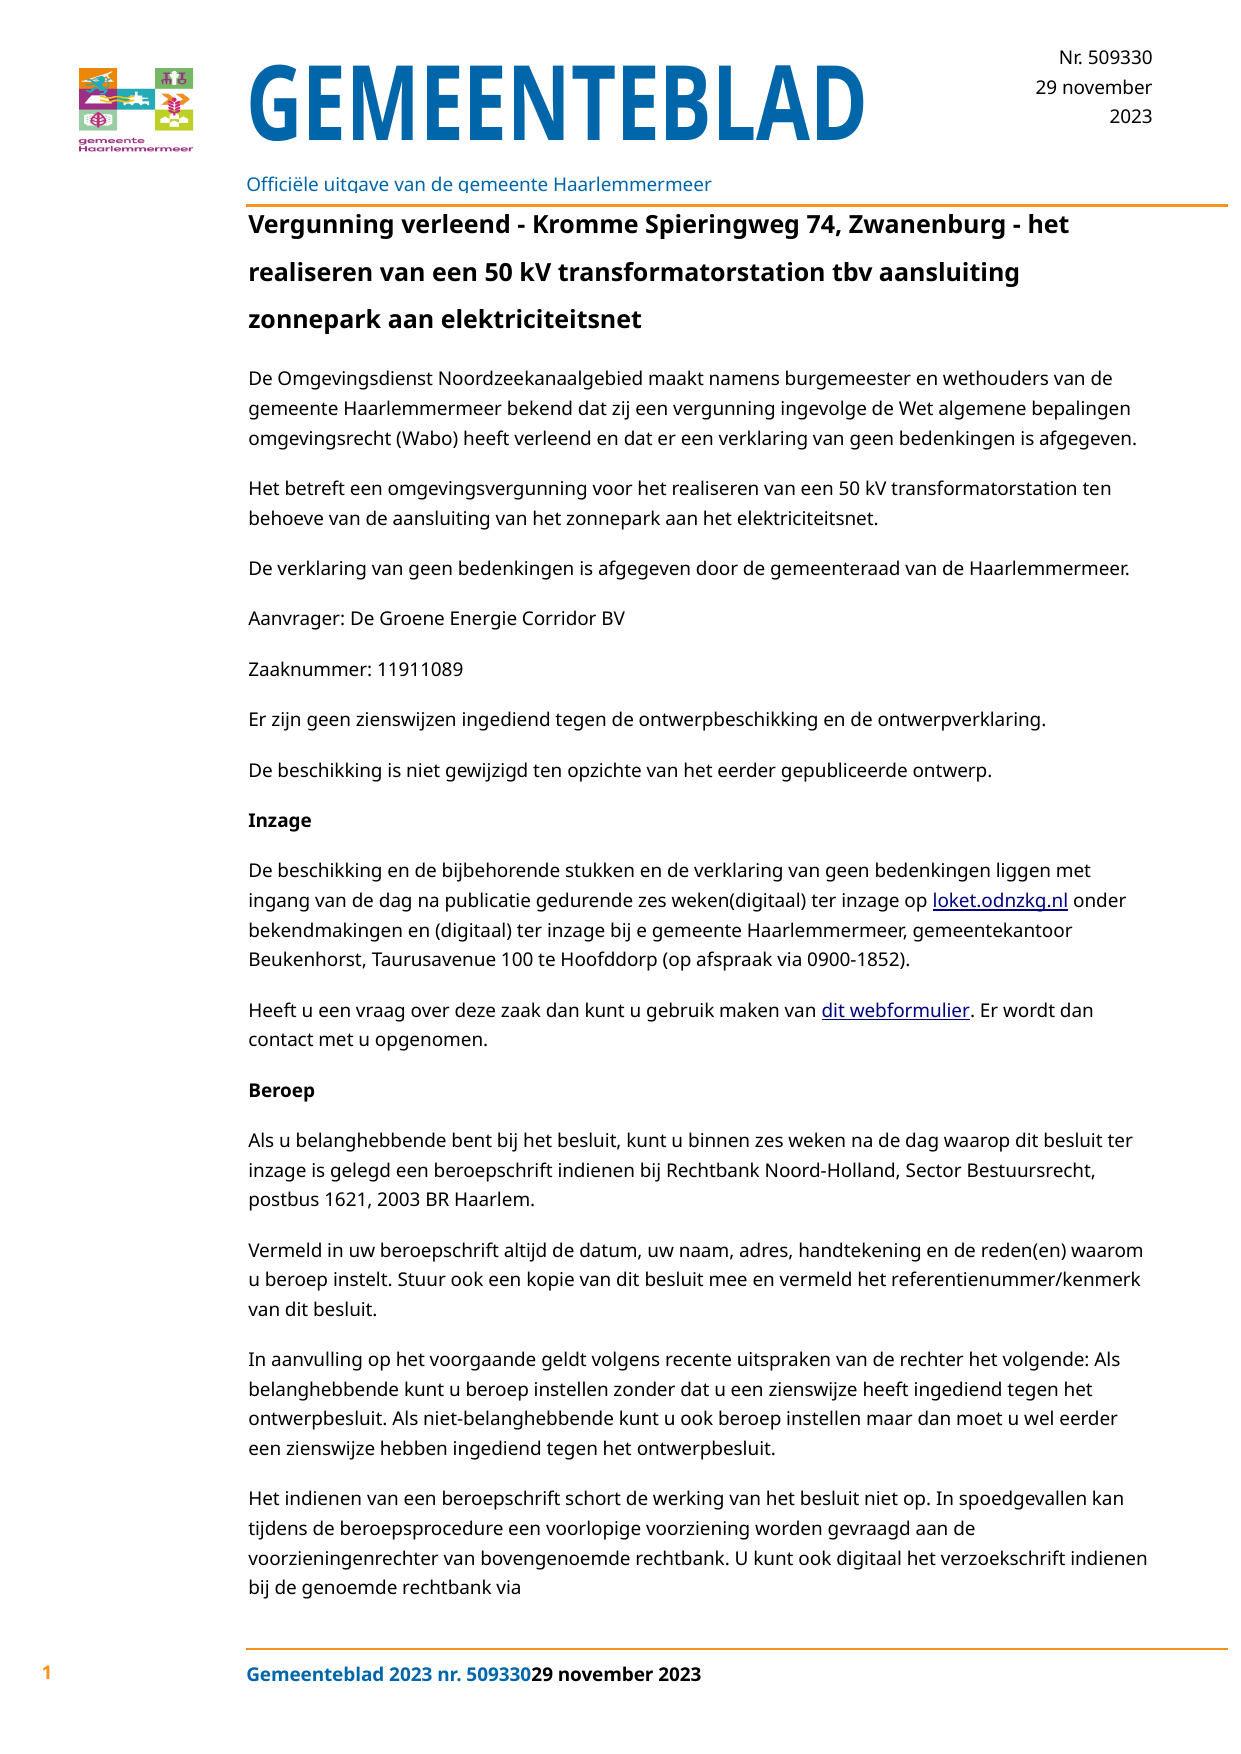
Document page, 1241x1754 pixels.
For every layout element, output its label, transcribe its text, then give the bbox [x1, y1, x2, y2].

text De verklaring van geen bedenkingen is afgegeven door de gemeenteraad van de Haarlemmermeer. [248, 555, 1152, 581]
text De Omgevingsdienst Noordzeekanaalgebied maakt namens burgemeester en wethouders van de gemeente Haarlemmermeer bekend dat zij een vergunning ingevolge de Wet algemene bepalingen omgevingsrecht (Wabo) heeft verleend en dat er een verklaring van geen bedenkingen is afgegeven. [248, 366, 1152, 450]
text Er zijn geen zienswijzen ingediend tegen de ontwerpbeschikking en de ontwerpverklaring. [248, 706, 1152, 732]
text Het betreft een omgevingsvergunning voor het realiseren van een 50 kV transformatorstation ten behoeve van de aansluiting van het zonnepark aan het elektriciteitsnet. [248, 475, 1152, 530]
text Zaaknummer: 11911089 [248, 656, 1152, 682]
text Inzage [248, 807, 1152, 833]
text Aanvrager: De Groene Energie Corridor BV [248, 606, 1152, 631]
text Vergunning verleend - Kromme Spieringweg 74, Zwanenburg - het realiseren van een 50 kV transformatorstation tbv aansluiting zonnepark aan elektriciteitsnet [248, 207, 1152, 336]
text De beschikking en de bijbehorende stukken en de verklaring van geen bedenkingen liggen met ingang van de dag na publicatie gedurende zes weken(digitaal) ter inzage op loket.odnzkg.nl onder bekendmakingen en (digitaal) ter inzage bij e gemeente Haarlemmermeer, gemeentekantoor Beukenhorst, Taurusavenue 100 te Hoofddorp (op afspraak via 0900-1852). [248, 858, 1152, 972]
text Het indienen van een beroepschrift schort de werking van het besluit niet op. In spoedgevallen kan tijdens de beroepsprocedure een voorlopige voorziening worden gevraagd aan de voorzieningenrechter van bovengenoemde rechtbank. U kunt ook digitaal het verzoekschrift indienen bij de genoemde rechtbank via [248, 1486, 1152, 1600]
text In aanvulling op het voorgaande geldt volgens recente uitspraken van de rechter het volgende: Als belanghebbende kunt u beroep instellen zonder dat u een zienswijze heeft ingediend tegen het ontwerpbesluit. Als niet-belanghebbende kunt u ook beroep instellen maar dan moet u wel eerder een zienswijze hebben ingediend tegen het ontwerpbesluit. [248, 1346, 1152, 1461]
text Heeft u een vraag over deze zaak dan kunt u gebruik maken van dit webformulier. Er wordt dan contact met u opgenomen. [248, 997, 1152, 1052]
picture [41, 47, 231, 172]
text Als u belanghebbende bent bij het besluit, kunt u binnen zes weken na de dag waarop dit besluit ter inzage is gelegd een beroepschrift indienen bij Rechtbank Noord-Holland, Sector Bestuursrecht, postbus 1621, 2003 BR Haarlem. [248, 1127, 1152, 1212]
text Beroep [248, 1077, 1152, 1102]
text De beschikking is niet gewijzigd ten opzichte van het eerder gepubliceerde ontwerp. [248, 757, 1152, 782]
text Vermeld in uw beroepschrift altijd de datum, uw naam, adres, handtekening en de reden(en) waarom u beroep instelt. Stuur ook een kopie van dit besluit mee en vermeld het referentienummer/kenmerk van dit besluit. [248, 1237, 1152, 1322]
